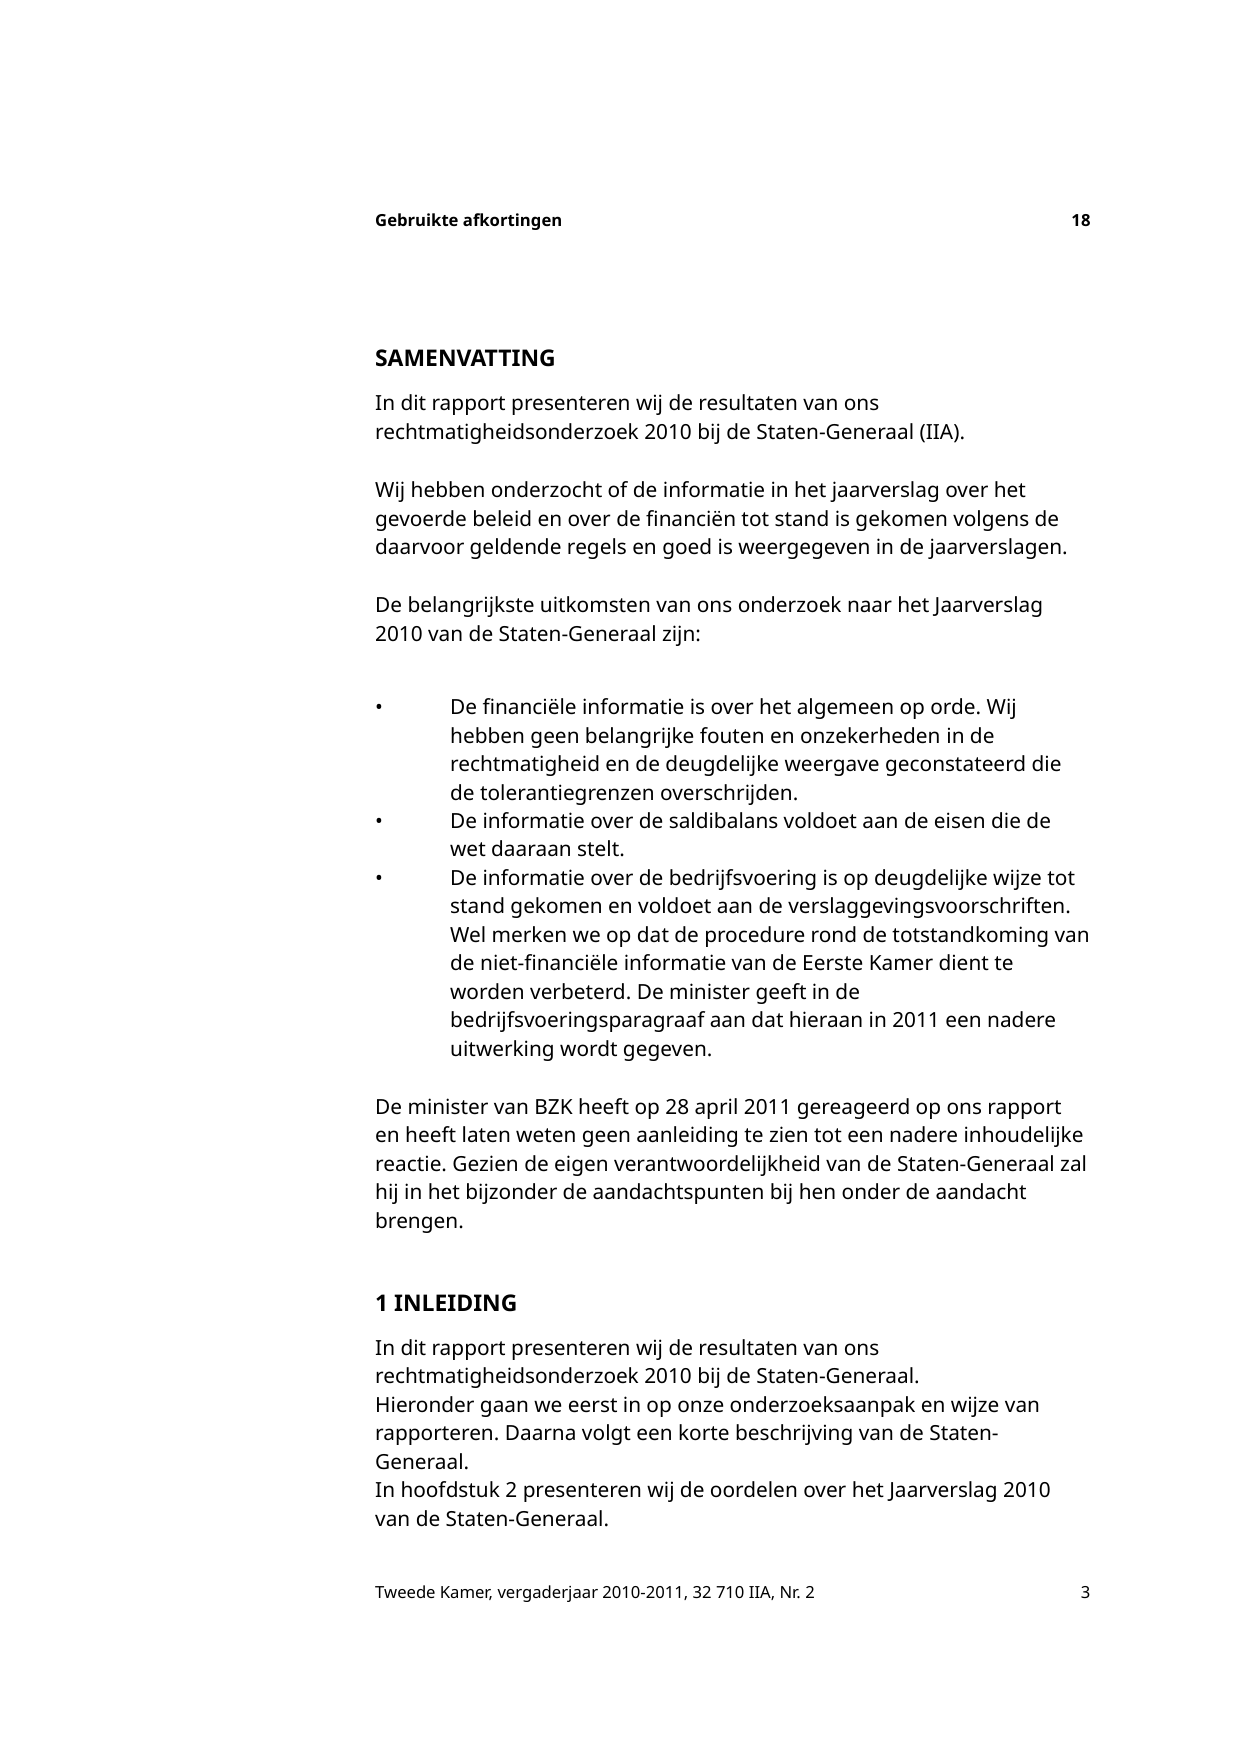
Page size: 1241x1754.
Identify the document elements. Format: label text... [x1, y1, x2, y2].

table_cell 18 [1026, 209, 1090, 261]
list De informatie over de saldibalans voldoet aan de eisen die de wet daaraan stelt. [375, 806, 1090, 863]
list De informatie over de bedrijfsvoering is op deugdelijke wijze tot stand gekomen en voldoet aan de verslaggevingsvoorschriften. Wel merken we op dat de procedure rond de totstandkoming van de niet-financiële informatie van de Eerste Kamer dient te worden verbeterd. De minister geeft in de bedrijfsvoeringsparagraaf aan dat hieraan in 2011 een nadere uitwerking wordt gegeven. [375, 863, 1090, 1062]
subtitle SAMENVATTING [375, 342, 1090, 373]
text De belangrijkste uitkomsten van ons onderzoek naar het Jaarverslag 2010 van de Staten-Generaal zijn: [375, 591, 1090, 647]
subtitle 1 INLEIDING [375, 1287, 1090, 1318]
text De minister van BZK heeft op 28 april 2011 gereageerd op ons rapport en heeft laten weten geen aanleiding te zien tot een nadere inhoudelijke reactie. Gezien de eigen verantwoordelijkheid van de Staten-Generaal zal hij in het bijzonder de aandachtspunten bij hen onder de aandacht brengen. [375, 1092, 1090, 1234]
text In dit rapport presenteren wij de resultaten van ons rechtmatigheidsonderzoek 2010 bij de Staten-Generaal. [375, 1333, 1090, 1390]
text In hoofdstuk 2 presenteren wij de oordelen over het Jaarverslag 2010 van de Staten-Generaal. [375, 1475, 1090, 1532]
list De financiële informatie is over het algemeen op orde. Wij hebben geen belangrijke fouten en onzekerheden in de rechtmatigheid en de deugdelijke weergave geconstateerd die de tolerantiegrenzen overschrijden. [375, 692, 1090, 806]
table_cell [375, 150, 1026, 208]
text In dit rapport presenteren wij de resultaten van ons rechtmatigheidsonderzoek 2010 bij de Staten-Generaal (IIA). [375, 388, 1090, 445]
text Wij hebben onderzocht of de informatie in het jaarverslag over het gevoerde beleid en over de financiën tot stand is gekomen volgens de daarvoor geldende regels en goed is weergegeven in de jaarverslagen. [375, 475, 1090, 561]
text Hieronder gaan we eerst in op onze onderzoeksaanpak en wijze van rapporteren. Daarna volgt een korte beschrijving van de Staten-Generaal. [375, 1390, 1090, 1475]
table_cell Gebruikte afkortingen [375, 209, 1026, 261]
table_cell [1026, 150, 1090, 208]
